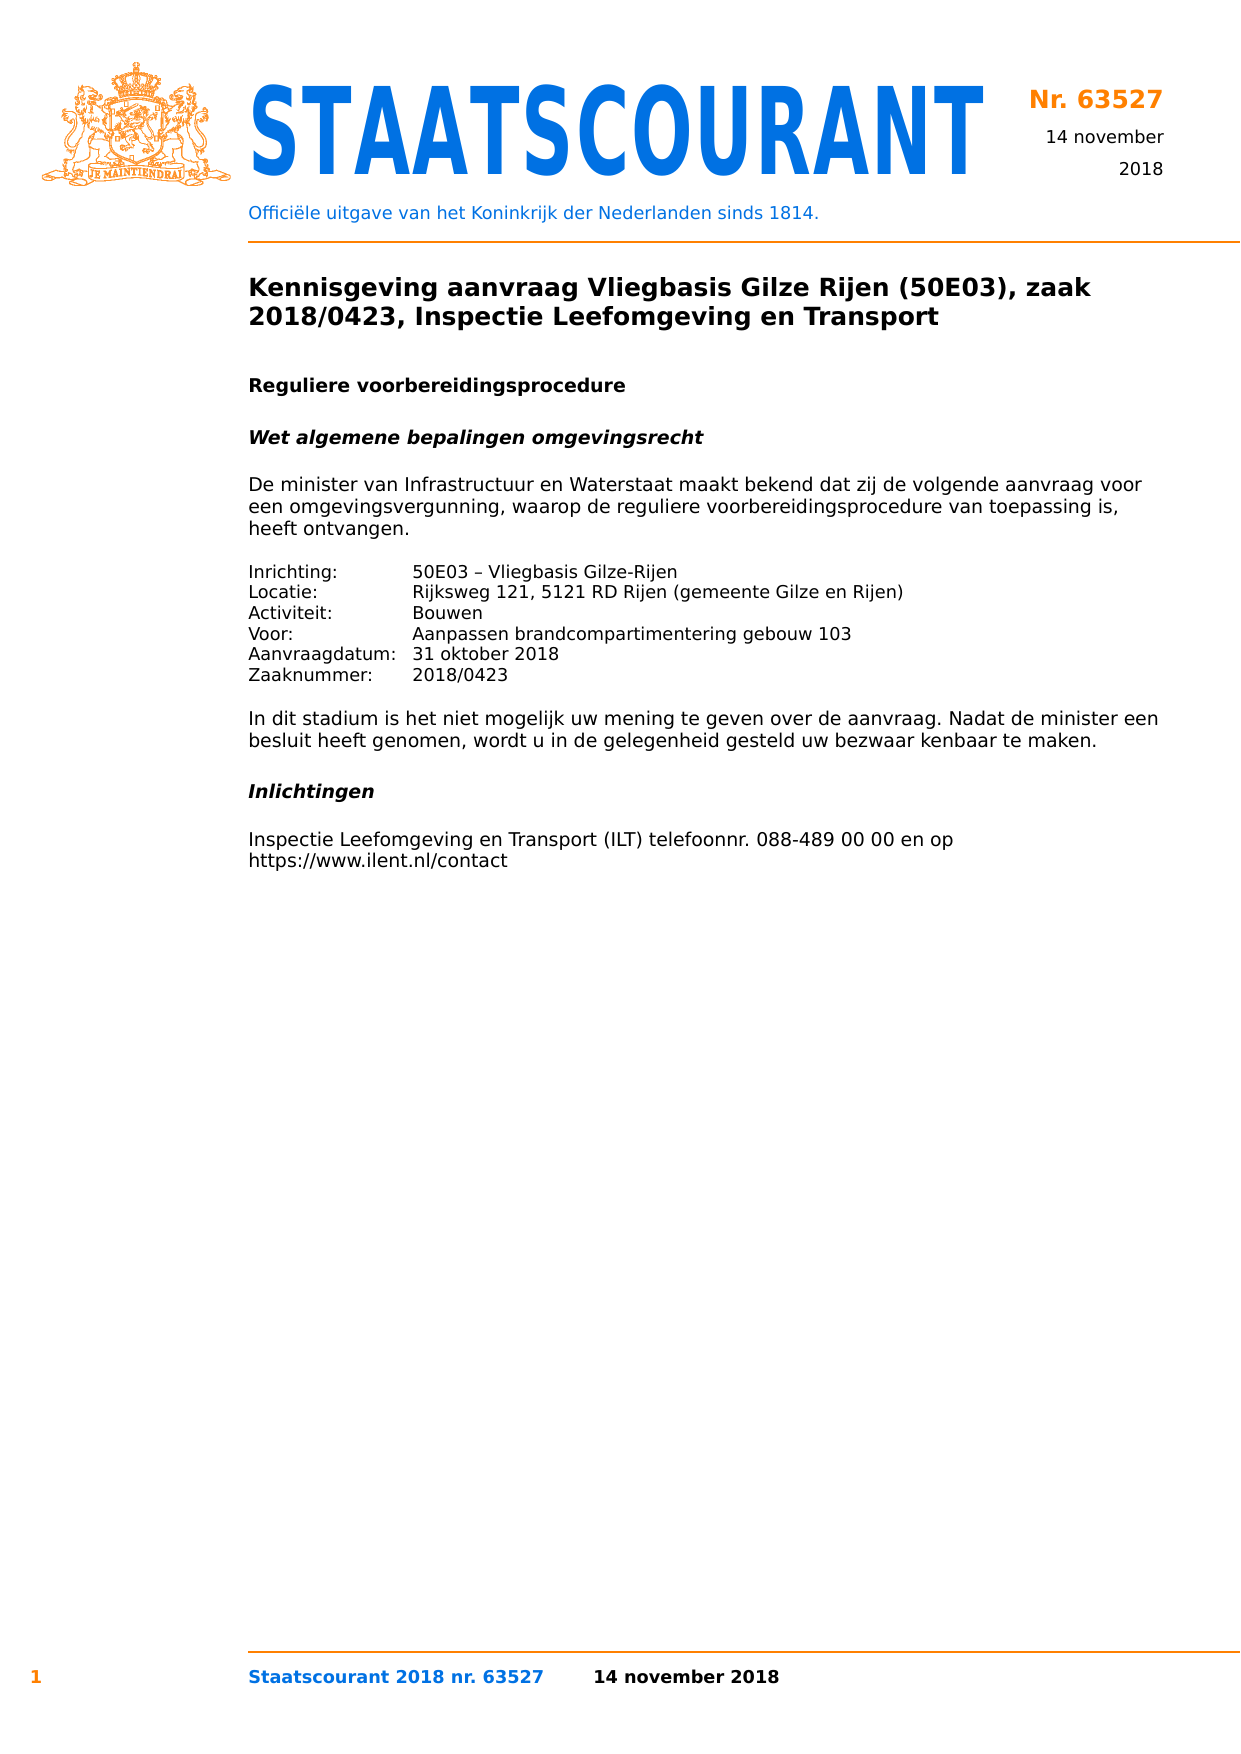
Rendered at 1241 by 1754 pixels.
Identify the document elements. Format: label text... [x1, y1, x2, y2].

table_cell Rijksweg 121, 5121 RD Rijen (gemeente Gilze en Rijen) [406, 583, 1163, 603]
table_cell Voor: [248, 624, 406, 644]
table_header Nr. 63527 [998, 62, 1240, 121]
table_header [25, 62, 248, 241]
subtitle Kennisgeving aanvraag Vliegbasis Gilze Rijen (50E03), zaak 2018/0423, Inspectie Leefomgeving en Transport [248, 273, 1163, 331]
table_cell Zaaknummer: [248, 665, 406, 686]
picture [41, 62, 231, 186]
table_cell Officiële uitgave van het Koninkrijk der Nederlanden sinds 1814. [248, 203, 1240, 241]
text In dit stadium is het niet mogelijk uw mening te geven over de aanvraag. Nadat de minister een besluit heeft genomen, wordt u in de gelegenheid gesteld uw bezwaar kenbaar te maken. [248, 707, 1163, 751]
table_cell Aanvraagdatum: [248, 644, 406, 665]
table_cell 2018 [998, 153, 1240, 203]
table_header STAATSCOURANT [248, 62, 998, 203]
table_header Inrichting: [248, 562, 406, 582]
table_cell Locatie: [248, 583, 406, 603]
subtitle Reguliere voorbereidingsprocedure [248, 375, 1163, 397]
table_header 50E03 – Vliegbasis Gilze-Rijen [406, 562, 1163, 582]
table_cell 2018/0423 [406, 665, 1163, 686]
subtitle Wet algemene bepalingen omgevingsrecht [248, 427, 1163, 449]
table_cell 14 november [998, 121, 1240, 153]
table_cell Bouwen [406, 603, 1163, 624]
table_cell Activiteit: [248, 603, 406, 624]
subtitle Inlichtingen [248, 781, 1163, 803]
text Inspectie Leefomgeving en Transport (ILT) telefoonnr. 088-489 00 00 en op https://www.ilent.nl/contact [248, 828, 1163, 872]
table_cell Aanpassen brandcompartimentering gebouw 103 [406, 624, 1163, 644]
text De minister van Infrastructuur en Waterstaat maakt bekend dat zij de volgende aanvraag voor een omgevingsvergunning, waarop de reguliere voorbereidingsprocedure van toepassing is, heeft ontvangen. [248, 474, 1163, 540]
table_cell 31 oktober 2018 [406, 644, 1163, 665]
